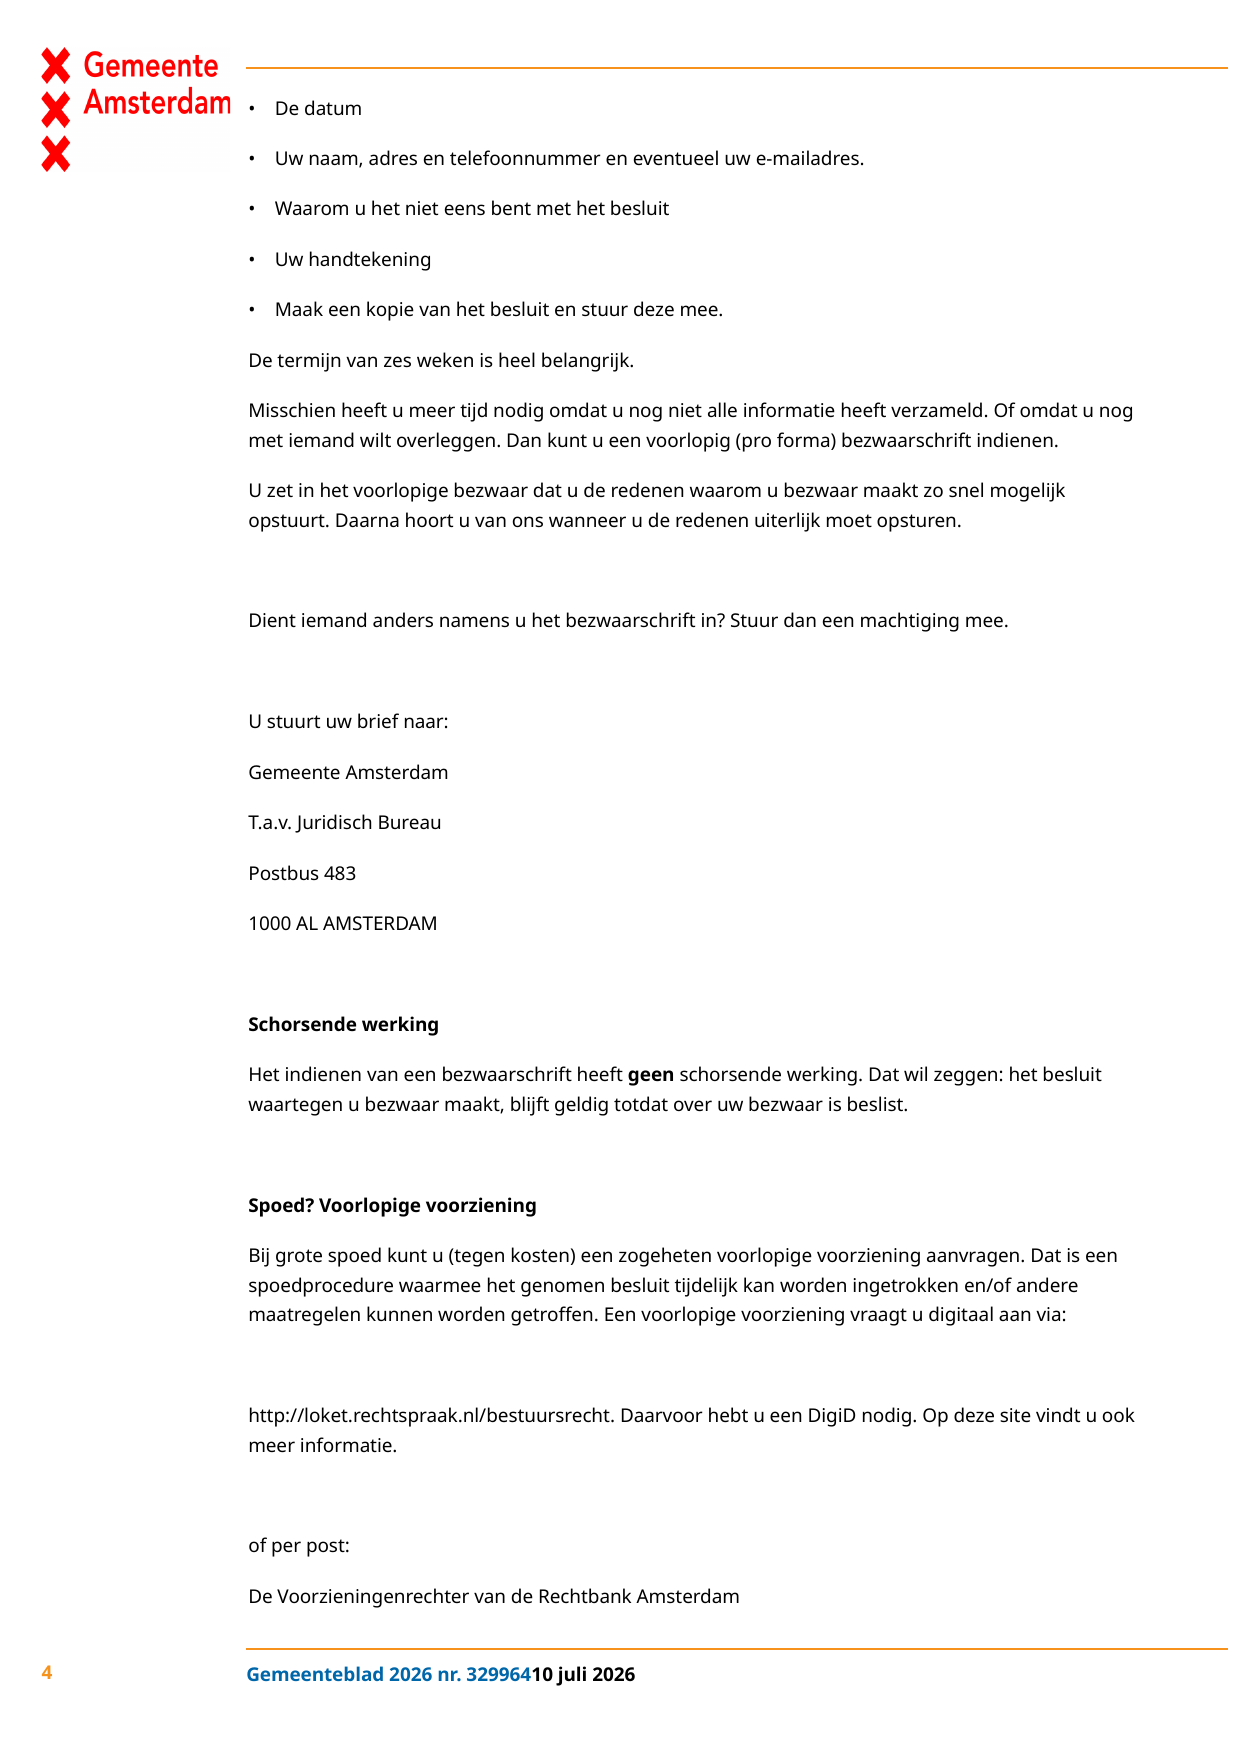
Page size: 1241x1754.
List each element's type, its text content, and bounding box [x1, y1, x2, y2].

text Gemeente Amsterdam [248, 759, 1152, 785]
picture [41, 47, 231, 172]
text http://loket.rechtspraak.nl/bestuursrecht. Daarvoor hebt u een DigiD nodig. Op deze site vindt u ook meer informatie. [248, 1402, 1152, 1458]
text • Uw handtekening [248, 246, 1152, 272]
text of per post: [248, 1533, 1152, 1558]
text Dient iemand anders namens u het bezwaarschrift in? Stuur dan een machtiging mee. [248, 608, 1152, 633]
text • De datum [248, 95, 1152, 121]
text De termijn van zes weken is heel belangrijk. [248, 347, 1152, 373]
text T.a.v. Juridisch Bureau [248, 809, 1152, 835]
text Misschien heeft u meer tijd nodig omdat u nog niet alle informatie heeft verzameld. Of omdat u nog met iemand wilt overleggen. Dan kunt u een voorlopig (pro forma) bezwaarschrift indienen. [248, 397, 1152, 453]
text • Waarom u het niet eens bent met het besluit [248, 196, 1152, 221]
text Postbus 483 [248, 860, 1152, 886]
text • Uw naam, adres en telefoonnummer en eventueel uw e-mailadres. [248, 145, 1152, 171]
text • Maak een kopie van het besluit en stuur deze mee. [248, 296, 1152, 322]
text Schorsende werking [248, 1011, 1152, 1037]
text Bij grote spoed kunt u (tegen kosten) een zogeheten voorlopige voorziening aanvragen. Dat is een spoedprocedure waarmee het genomen besluit tijdelijk kan worden ingetrokken en/of andere maatregelen kunnen worden getroffen. Een voorlopige voorziening vraagt u digitaal aan via: [248, 1242, 1152, 1327]
text De Voorzieningenrechter van de Rechtbank Amsterdam [248, 1583, 1152, 1609]
text Het indienen van een bezwaarschrift heeft geen schorsende werking. Dat wil zeggen: het besluit waartegen u bezwaar maakt, blijft geldig totdat over uw bezwaar is beslist. [248, 1061, 1152, 1117]
text U stuurt uw brief naar: [248, 708, 1152, 734]
text U zet in het voorlopige bezwaar dat u de redenen waarom u bezwaar maakt zo snel mogelijk opstuurt. Daarna hoort u van ons wanneer u de redenen uiterlijk moet opsturen. [248, 477, 1152, 533]
text Spoed? Voorlopige voorziening [248, 1192, 1152, 1218]
text 1000 AL AMSTERDAM [248, 910, 1152, 936]
